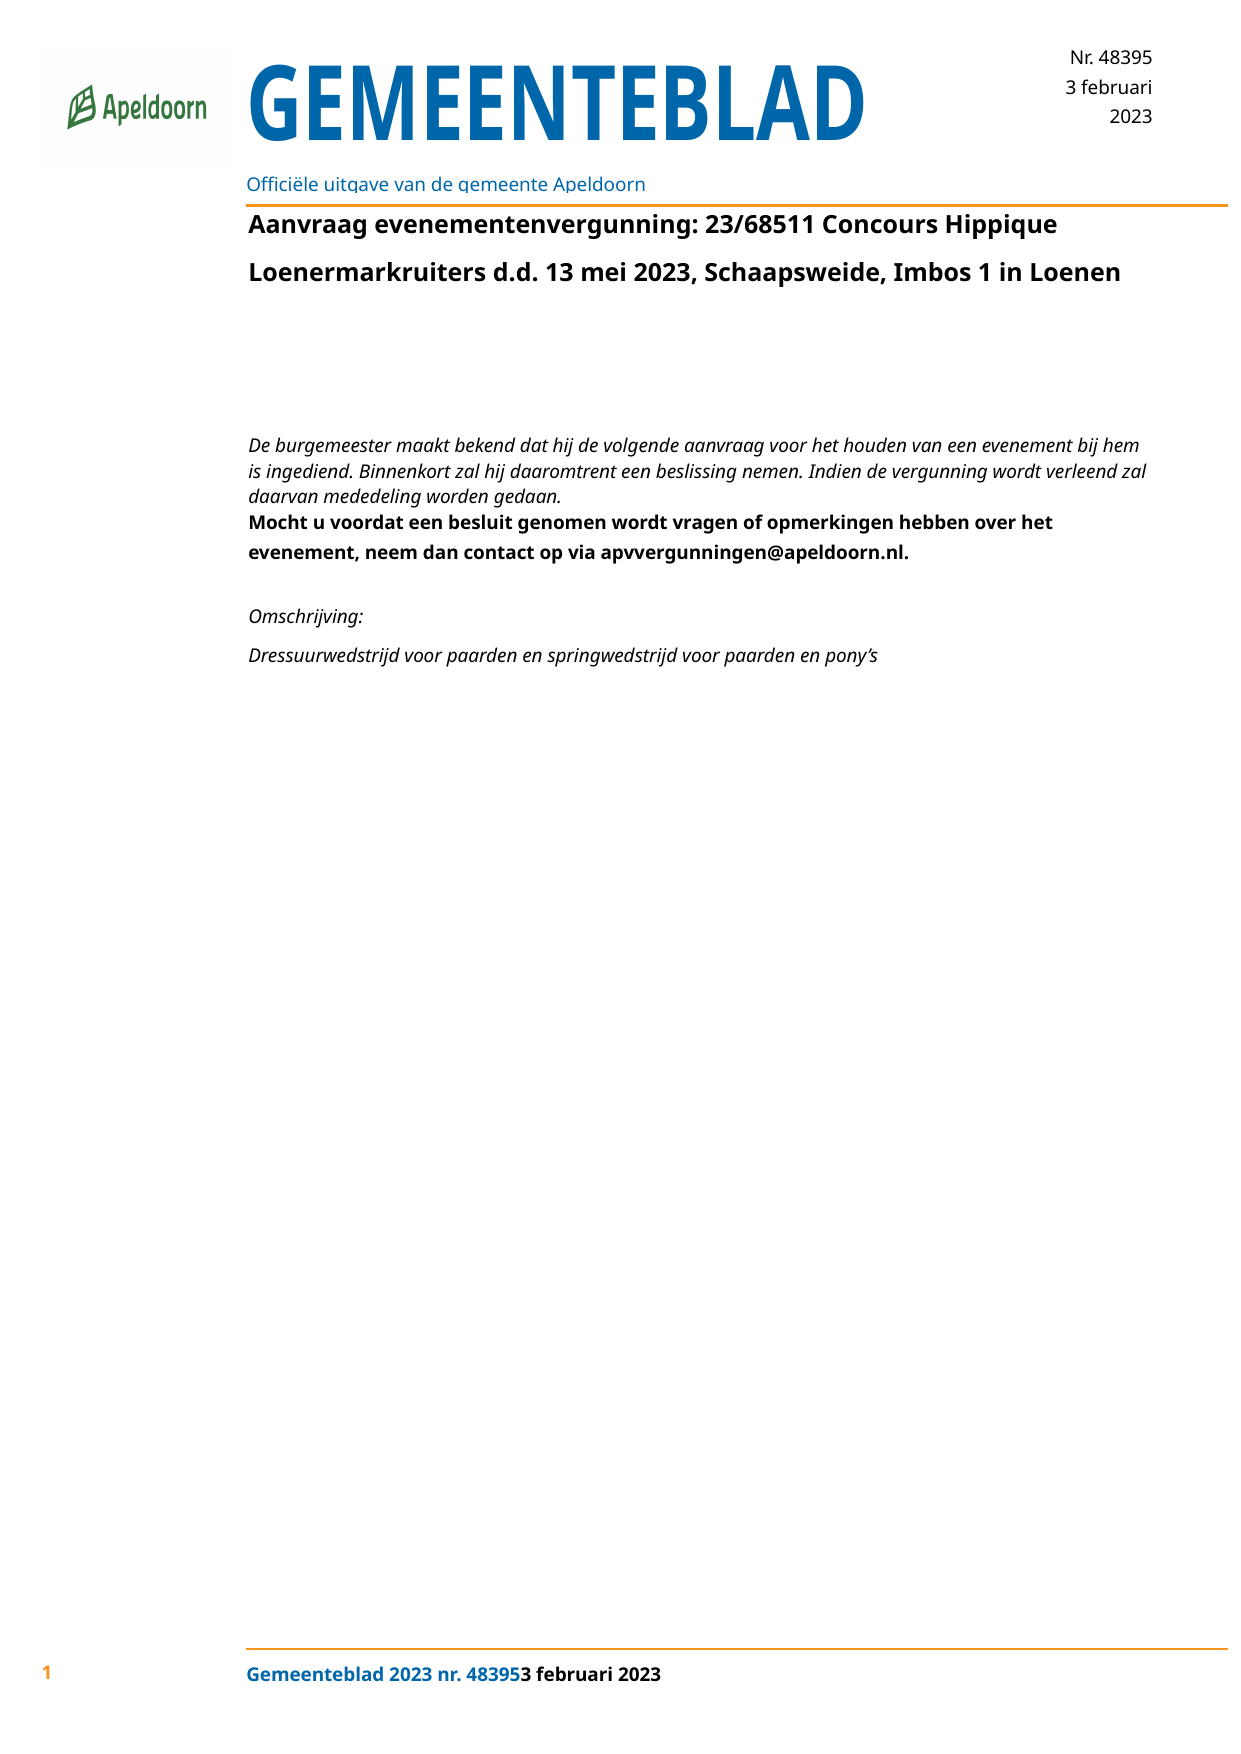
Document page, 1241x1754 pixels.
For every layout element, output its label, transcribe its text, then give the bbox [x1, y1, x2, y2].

text De burgemeester maakt bekend dat hij de volgende aanvraag voor het houden van een evenement bij hem is ingediend. Binnenkort zal hij daaromtrent een beslissing nemen. Indien de vergunning wordt verleend zal daarvan mededeling worden gedaan. [248, 432, 1152, 509]
text Dressuurwedstrijd voor paarden en springwedstrijd voor paarden en pony’s [248, 642, 1152, 668]
text Mocht u voordat een besluit genomen wordt vragen of opmerkingen hebben over het evenement, neem dan contact op via apvvergunningen@apeldoorn.nl. [248, 509, 1152, 565]
text Aanvraag evenementenvergunning: 23/68511 Concours Hippique Loenermarkruiters d.d. 13 mei 2023, Schaapsweide, Imbos 1 in Loenen [248, 207, 1152, 288]
picture [41, 47, 231, 172]
text Omschrijving: [248, 603, 1152, 629]
